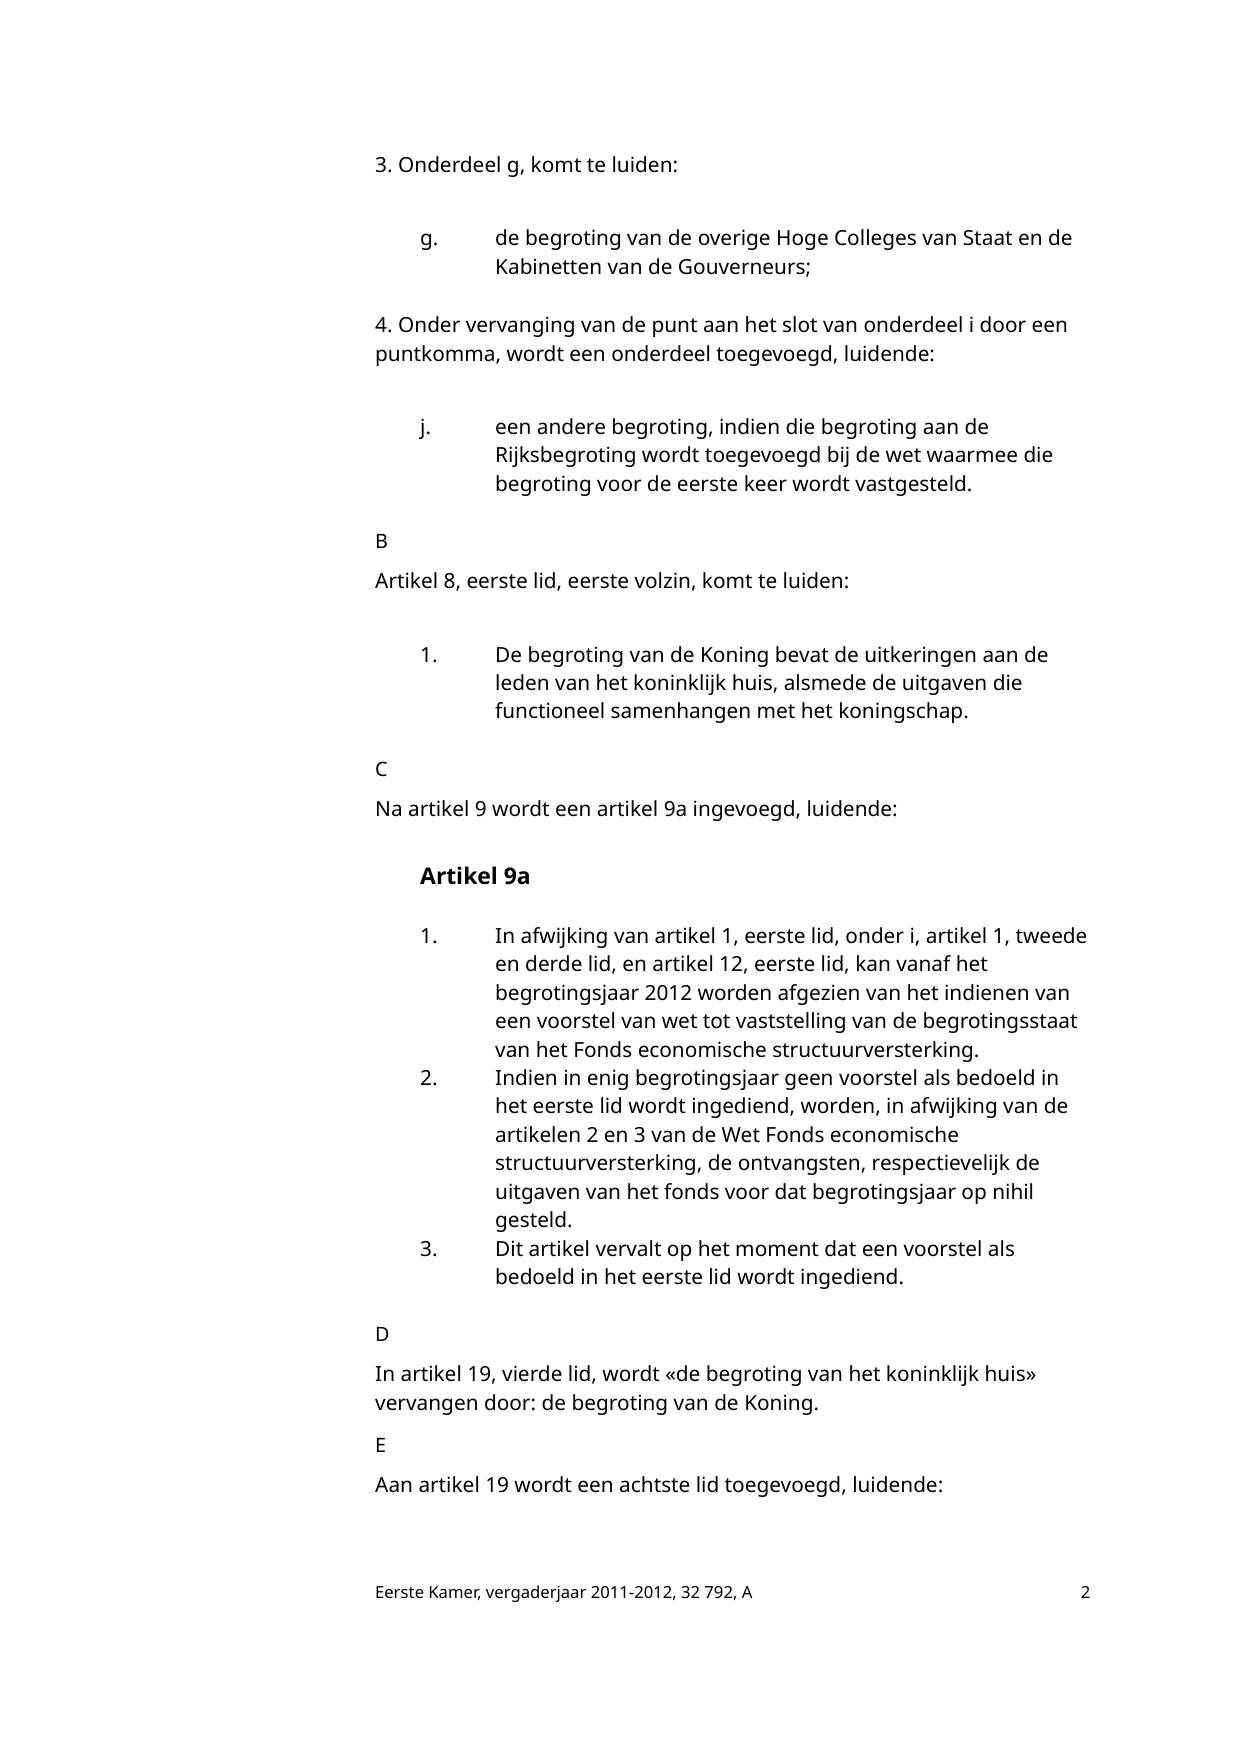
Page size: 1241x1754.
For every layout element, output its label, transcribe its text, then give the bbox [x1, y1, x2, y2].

list De begroting van de Koning bevat de uitkeringen aan de leden van het koninklijk huis, alsmede de uitgaven die functioneel samenhangen met het koningschap. [420, 640, 1090, 725]
text D [375, 1321, 1090, 1348]
text 3. Onderdeel g, komt te luiden: [375, 150, 1090, 178]
text Na artikel 9 wordt een artikel 9a ingevoegd, luidende: [375, 794, 1090, 822]
list Indien in enig begrotingsjaar geen voorstel als bedoeld in het eerste lid wordt ingediend, worden, in afwijking van de artikelen 2 en 3 van de Wet Fonds economische structuurversterking, de ontvangsten, respectievelijk de uitgaven van het fonds voor dat begrotingsjaar op nihil gesteld. [420, 1063, 1090, 1234]
text 4. Onder vervanging van de punt aan het slot van onderdeel i door een puntkomma, wordt een onderdeel toegevoegd, luidende: [375, 310, 1090, 367]
list Dit artikel vervalt op het moment dat een voorstel als bedoeld in het eerste lid wordt ingediend. [420, 1234, 1090, 1291]
subtitle Artikel 9a [420, 860, 1090, 891]
text B [375, 527, 1090, 554]
list een andere begroting, indien die begroting aan de Rijksbegroting wordt toegevoegd bij de wet waarmee die begroting voor de eerste keer wordt vastgesteld. [420, 412, 1090, 497]
text In artikel 19, vierde lid, wordt «de begroting van het koninklijk huis» vervangen door: de begroting van de Koning. [375, 1359, 1090, 1416]
list In afwijking van artikel 1, eerste lid, onder i, artikel 1, tweede en derde lid, en artikel 12, eerste lid, kan vanaf het begrotingsjaar 2012 worden afgezien van het indienen van een voorstel van wet tot vaststelling van de begrotingsstaat van het Fonds economische structuurversterking. [420, 921, 1090, 1063]
text E [375, 1431, 1090, 1458]
text Artikel 8, eerste lid, eerste volzin, komt te luiden: [375, 566, 1090, 595]
list de begroting van de overige Hoge Colleges van Staat en de Kabinetten van de Gouverneurs; [420, 223, 1090, 280]
text Aan artikel 19 wordt een achtste lid toegevoegd, luidende: [375, 1470, 1090, 1498]
text C [375, 755, 1090, 782]
